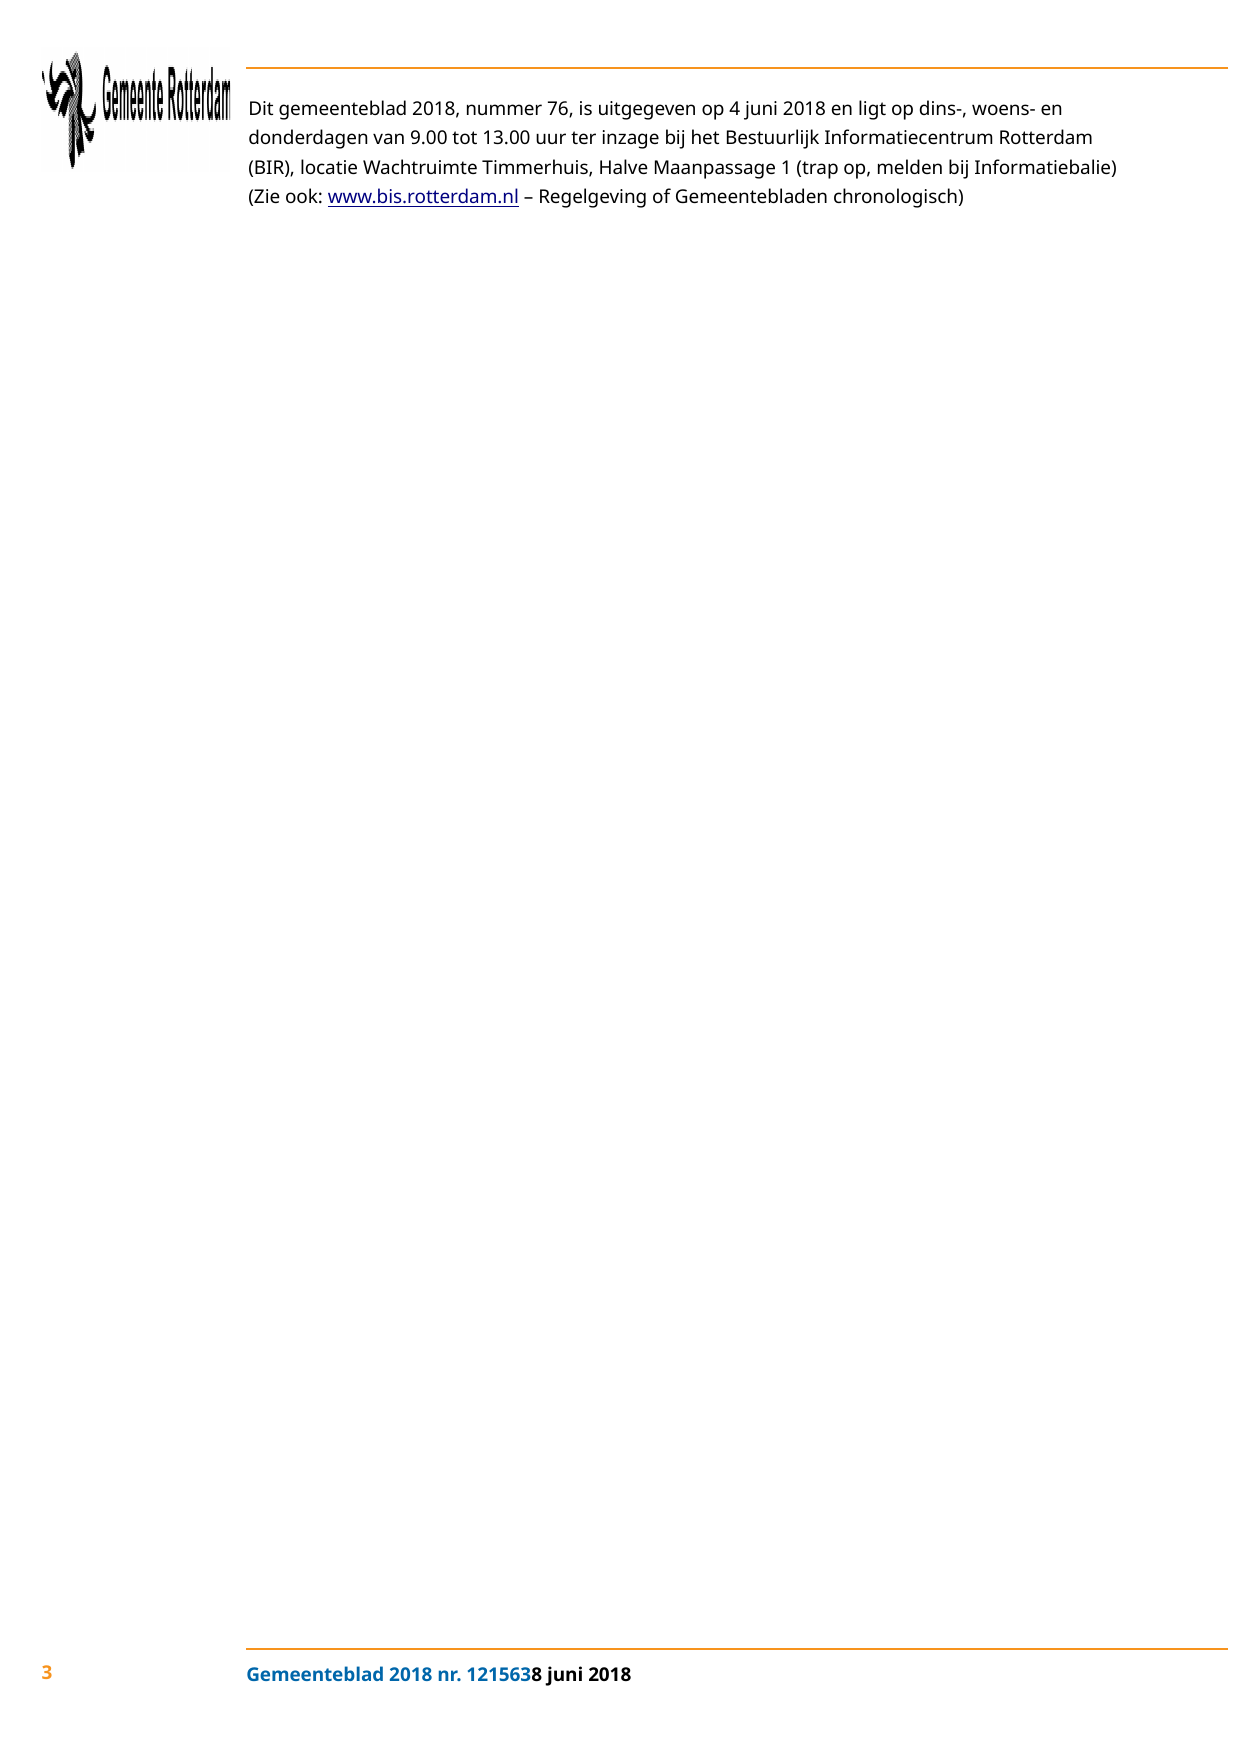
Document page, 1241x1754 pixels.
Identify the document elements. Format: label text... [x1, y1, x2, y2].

text Dit gemeenteblad 2018, nummer 76, is uitgegeven op 4 juni 2018 en ligt op dins-, woens- en donderdagen van 9.00 tot 13.00 uur ter inzage bij het Bestuurlijk Informatiecentrum Rotterdam (BIR), locatie Wachtruimte Timmerhuis, Halve Maanpassage 1 (trap op, melden bij Informatiebalie) [248, 95, 1152, 180]
picture [41, 47, 231, 172]
text (Zie ook: www.bis.rotterdam.nl – Regelgeving of Gemeentebladen chronologisch) [248, 184, 1152, 209]
